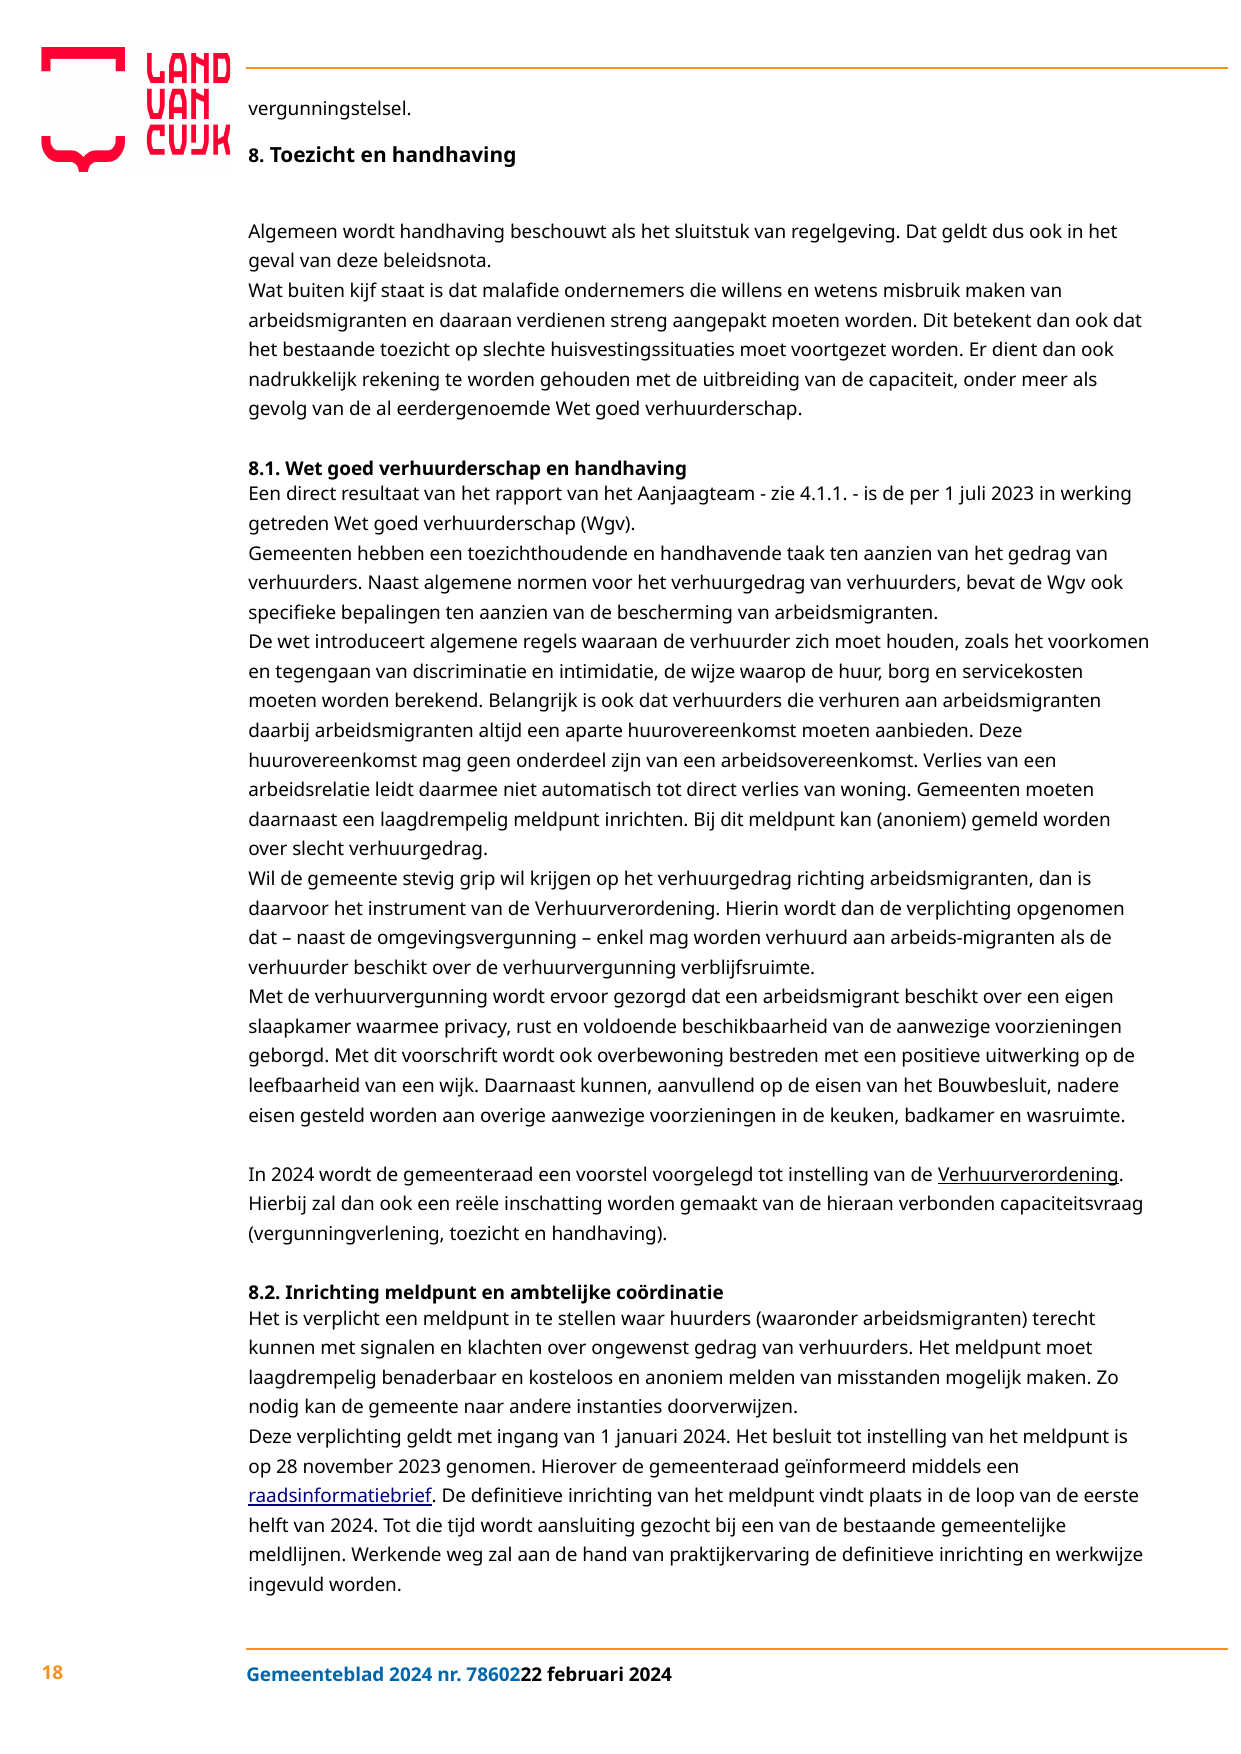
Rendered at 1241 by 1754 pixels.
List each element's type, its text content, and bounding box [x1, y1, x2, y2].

text 8.2. Inrichting meldpunt en ambtelijke coördinatie [248, 1279, 1152, 1305]
text Een direct resultaat van het rapport van het Aanjaagteam - zie 4.1.1. - is de per 1 juli 2023 in werking getreden Wet goed verhuurderschap (Wgv). [248, 481, 1152, 536]
text vergunningstelsel. [248, 95, 1152, 121]
text De wet introduceert algemene regels waaraan de verhuurder zich moet houden, zoals het voorkomen en tegengaan van discriminatie en intimidatie, de wijze waarop de huur, borg en servicekosten moeten worden berekend. Belangrijk is ook dat verhuurders die verhuren aan arbeidsmigranten daarbij arbeidsmigranten altijd een aparte huurovereenkomst moeten aanbieden. Deze huurovereenkomst mag geen onderdeel zijn van een arbeidsovereenkomst. Verlies van een arbeidsrelatie leidt daarmee niet automatisch tot direct verlies van woning. Gemeenten moeten daarnaast een laagdrempelig meldpunt inrichten. Bij dit meldpunt kan (anoniem) gemeld worden over slecht verhuurgedrag. [248, 628, 1152, 861]
text Deze verplichting geldt met ingang van 1 januari 2024. Het besluit tot instelling van het meldpunt is op 28 november 2023 genomen. Hierover de gemeenteraad geïnformeerd middels een raadsinformatiebrief. De definitieve inrichting van het meldpunt vindt plaats in de loop van de eerste helft van 2024. Tot die tijd wordt aansluiting gezocht bij een van de bestaande gemeentelijke meldlijnen. Werkende weg zal aan de hand van praktijkervaring de definitieve inrichting en werkwijze ingevuld worden. [248, 1423, 1152, 1597]
text Met de verhuurvergunning wordt ervoor gezorgd dat een arbeidsmigrant beschikt over een eigen slaapkamer waarmee privacy, rust en voldoende beschikbaarheid van de aanwezige voorzieningen geborgd. Met dit voorschrift wordt ook overbewoning bestreden met een positieve uitwerking op de leefbaarheid van een wijk. Daarnaast kunnen, aanvullend op de eisen van het Bouwbesluit, nadere eisen gesteld worden aan overige aanwezige voorzieningen in de keuken, badkamer en wasruimte. [248, 983, 1152, 1127]
text Het is verplicht een meldpunt in te stellen waar huurders (waaronder arbeidsmigranten) terecht kunnen met signalen en klachten over ongewenst gedrag van verhuurders. Het meldpunt moet laagdrempelig benaderbaar en kosteloos en anoniem melden van misstanden mogelijk maken. Zo nodig kan de gemeente naar andere instanties doorverwijzen. [248, 1305, 1152, 1419]
text Gemeenten hebben een toezichthoudende en handhavende taak ten aanzien van het gedrag van verhuurders. Naast algemene normen voor het verhuurgedrag van verhuurders, bevat de Wgv ook specifieke bepalingen ten aanzien van de bescherming van arbeidsmigranten. [248, 540, 1152, 624]
picture [41, 47, 231, 172]
text 8.1. Wet goed verhuurderschap en handhaving [248, 455, 1152, 481]
text Wat buiten kijf staat is dat malafide ondernemers die willens en wetens misbruik maken van arbeidsmigranten en daaraan verdienen streng aangepakt moeten worden. Dit betekent dan ook dat het bestaande toezicht op slechte huisvestingssituaties moet voortgezet worden. Er dient dan ook nadrukkelijk rekening te worden gehouden met de uitbreiding van de capaciteit, onder meer als gevolg van de al eerdergenoemde Wet goed verhuurderschap. [248, 277, 1152, 421]
text Wil de gemeente stevig grip wil krijgen op het verhuurgedrag richting arbeidsmigranten, dan is daarvoor het instrument van de Verhuurverordening. Hierin wordt dan de verplichting opgenomen dat – naast de omgevingsvergunning – enkel mag worden verhuurd aan arbeids-migranten als de verhuurder beschikt over de verhuurvergunning verblijfsruimte. [248, 865, 1152, 979]
text 8. Toezicht en handhaving [248, 140, 1152, 169]
text In 2024 wordt de gemeenteraad een voorstel voorgelegd tot instelling van de Verhuurverordening. Hierbij zal dan ook een reële inschatting worden gemaakt van de hieraan verbonden capaciteitsvraag (vergunningverlening, toezicht en handhaving). [248, 1161, 1152, 1246]
text Algemeen wordt handhaving beschouwt als het sluitstuk van regelgeving. Dat geldt dus ook in het geval van deze beleidsnota. [248, 218, 1152, 273]
